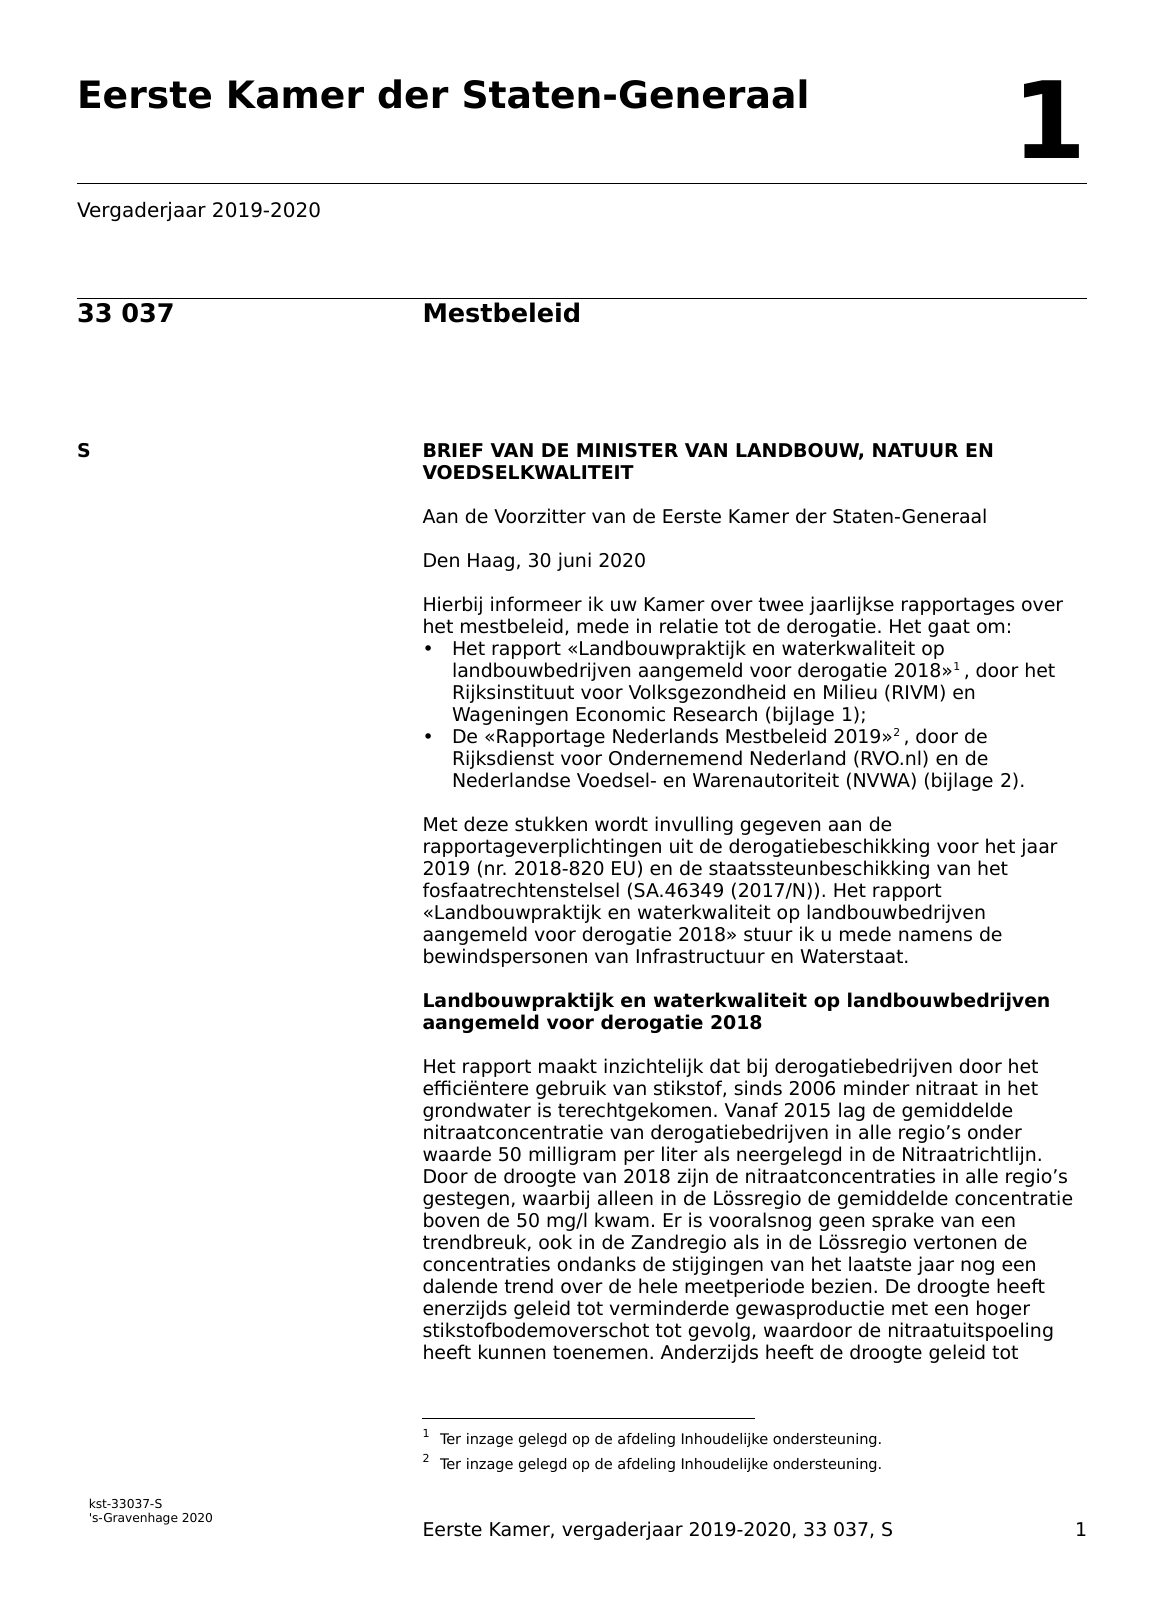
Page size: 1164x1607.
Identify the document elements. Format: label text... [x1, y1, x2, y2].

table_header Eerste Kamer der Staten-Generaal [77, 59, 886, 183]
text Met deze stukken wordt invulling gegeven aan de rapportageverplichtingen uit de derogatiebeschikking voor het jaar 2019 (nr. 2018-820 EU) en de staatssteunbeschikking van het fosfaatrechtenstelsel (SA.46349 (2017/N)). Het rapport «Landbouwpraktijk en waterkwaliteit op landbouwbedrijven aangemeld voor derogatie 2018» stuur ik u mede namens de bewindspersonen van Infrastructuur en Waterstaat. [422, 814, 1087, 968]
subtitle S BRIEF VAN DE MINISTER VAN LANDBOUW, NATUUR EN VOEDSELKWALITEIT [77, 440, 1087, 484]
text kst-33037-S [88, 1497, 323, 1511]
text Ter inzage gelegd op de afdeling Inhoudelijke ondersteuning. [422, 1427, 1087, 1449]
text Hierbij informeer ik uw Kamer over twee jaarlijkse rapportages over het mestbeleid, mede in relatie tot de derogatie. Het gaat om: [422, 594, 1087, 638]
text Het rapport maakt inzichtelijk dat bij derogatiebedrijven door het efficiëntere gebruik van stikstof, sinds 2006 minder nitraat in het grondwater is terechtgekomen. Vanaf 2015 lag de gemiddelde nitraatconcentratie van derogatiebedrijven in alle regio’s onder waarde 50 milligram per liter als neergelegd in de Nitraatrichtlijn. Door de droogte van 2018 zijn de nitraatconcentraties in alle regio’s gestegen, waarbij alleen in de Lössregio de gemiddelde concentratie boven de 50 mg/l kwam. Er is vooralsnog geen sprake van een trendbreuk, ook in de Zandregio als in de Lössregio vertonen de concentraties ondanks de stijgingen van het laatste jaar nog een dalende trend over de hele meetperiode bezien. De droogte heeft enerzijds geleid tot verminderde gewasproductie met een hoger stikstofbodemoverschot tot gevolg, waardoor de nitraatuitspoeling heeft kunnen toenemen. Anderzijds heeft de droogte geleid tot [422, 1056, 1087, 1364]
text Aan de Voorzitter van de Eerste Kamer der Staten-Generaal [422, 506, 1087, 528]
table_header 1 [886, 59, 1087, 183]
text • Het rapport «Landbouwpraktijk en waterkwaliteit op landbouwbedrijven aangemeld voor derogatie 2018», door het Rijksinstituut voor Volksgezondheid en Milieu (RIVM) en Wageningen Economic Research (bijlage 1); [422, 638, 1087, 726]
text • De «Rapportage Nederlands Mestbeleid 2019», door de Rijksdienst voor Ondernemend Nederland (RVO.nl) en de Nederlandse Voedsel- en Warenautoriteit (NVWA) (bijlage 2). [422, 726, 1087, 792]
text Den Haag, 30 juni 2020 [422, 550, 1087, 572]
text 's-Gravenhage 2020 [88, 1511, 323, 1525]
subtitle Landbouwpraktijk en waterkwaliteit op landbouwbedrijven aangemeld voor derogatie 2018 [422, 990, 1087, 1034]
text Ter inzage gelegd op de afdeling Inhoudelijke ondersteuning. [422, 1452, 1087, 1474]
subtitle 33 037 Mestbeleid [77, 299, 1087, 329]
table_cell Vergaderjaar 2019-2020 [77, 184, 1087, 298]
